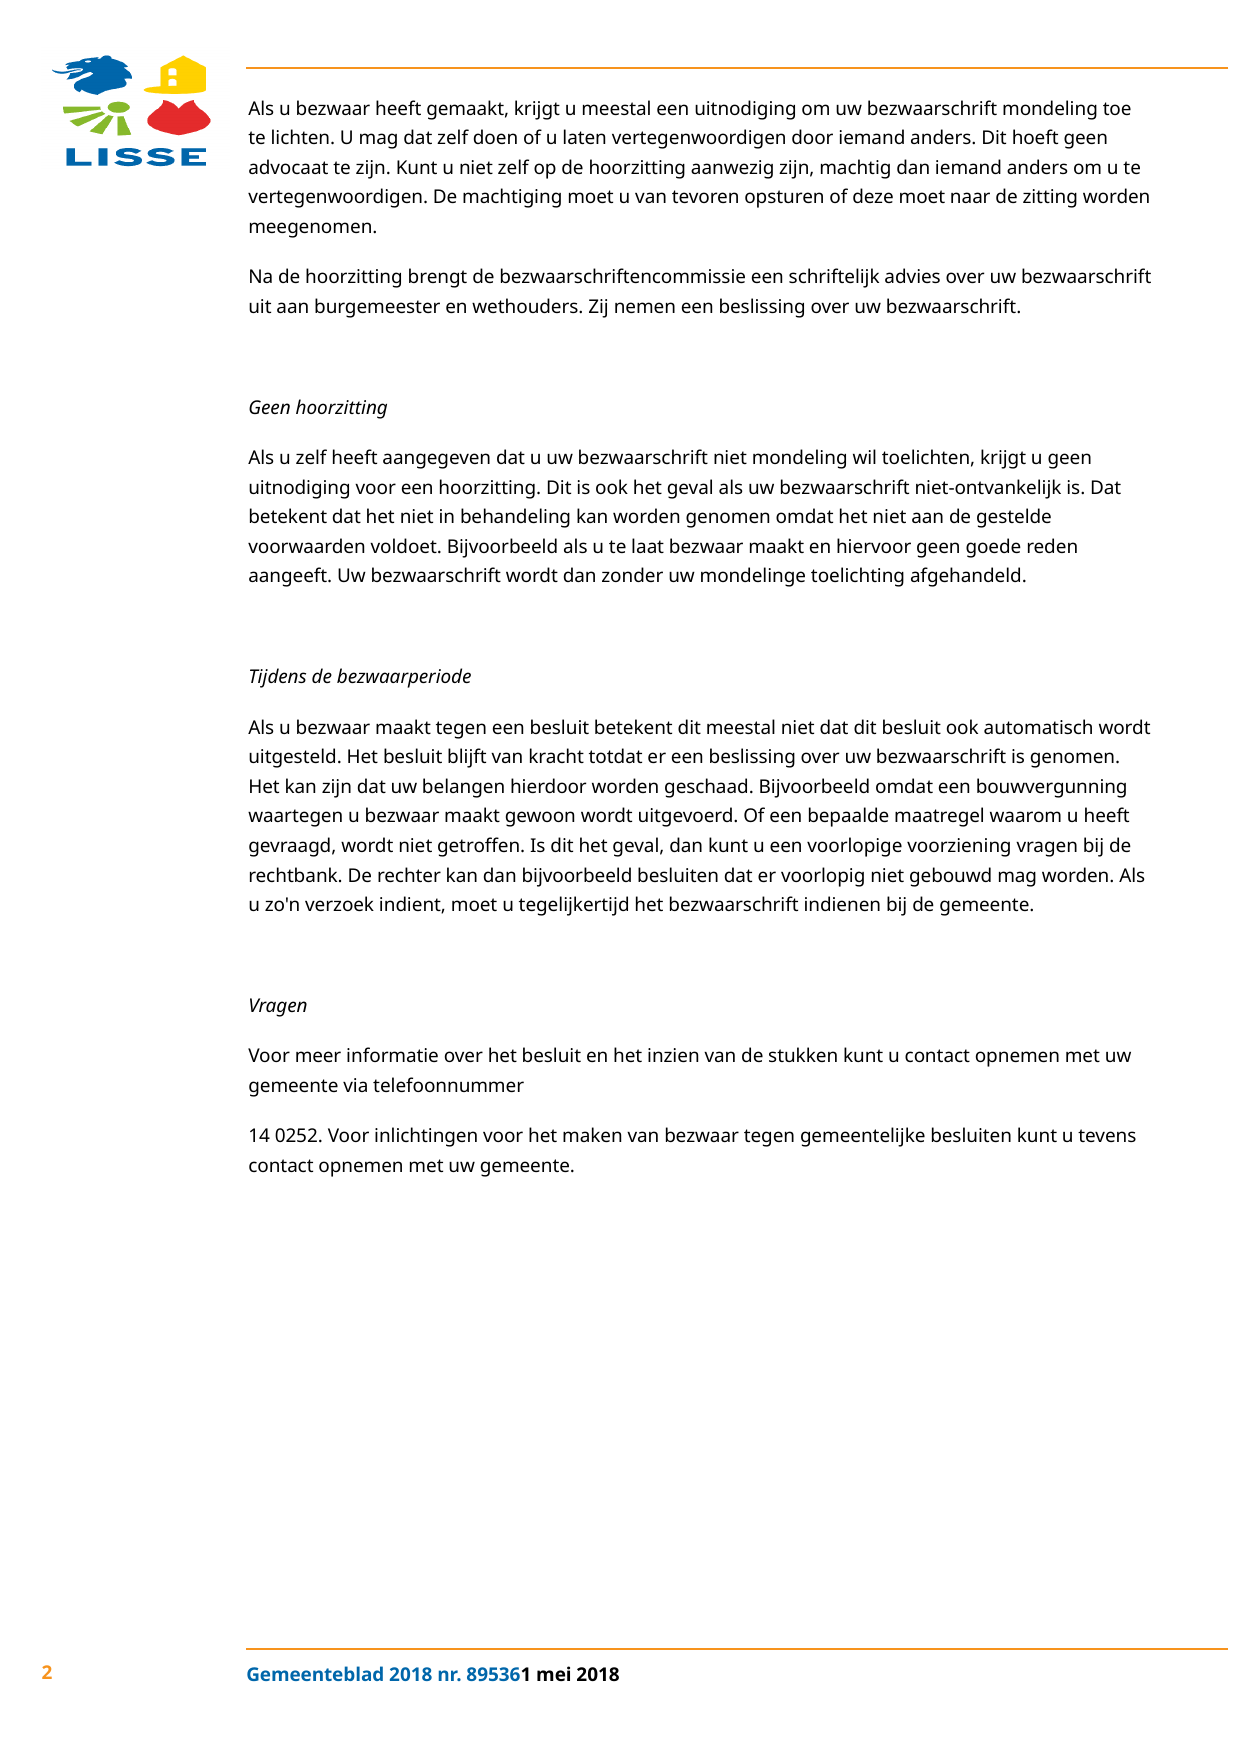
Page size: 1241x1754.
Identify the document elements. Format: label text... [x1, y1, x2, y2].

text Geen hoorzitting [248, 394, 1152, 420]
text Tijdens de bezwaarperiode [248, 663, 1152, 689]
text Als u bezwaar maakt tegen een besluit betekent dit meestal niet dat dit besluit ook automatisch wordt uitgesteld. Het besluit blijft van kracht totdat er een beslissing over uw bezwaarschrift is genomen. Het kan zijn dat uw belangen hierdoor worden geschaad. Bijvoorbeeld omdat een bouwvergunning waartegen u bezwaar maakt gewoon wordt uitgevoerd. Of een bepaalde maatregel waarom u heeft gevraagd, wordt niet getroffen. Is dit het geval, dan kunt u een voorlopige voorziening vragen bij de rechtbank. De rechter kan dan bijvoorbeeld besluiten dat er voorlopig niet gebouwd mag worden. Als u zo'n verzoek indient, moet u tegelijkertijd het bezwaarschrift indienen bij de gemeente. [248, 714, 1152, 917]
text Als u zelf heeft aangegeven dat u uw bezwaarschrift niet mondeling wil toelichten, krijgt u geen uitnodiging voor een hoorzitting. Dit is ook het geval als uw bezwaarschrift niet-ontvankelijk is. Dat betekent dat het niet in behandeling kan worden genomen omdat het niet aan de gestelde voorwaarden voldoet. Bijvoorbeeld als u te laat bezwaar maakt en hiervoor geen goede reden aangeeft. Uw bezwaarschrift wordt dan zonder uw mondelinge toelichting afgehandeld. [248, 444, 1152, 588]
text Vragen [248, 992, 1152, 1018]
text Na de hoorzitting brengt de bezwaarschriftencommissie een schriftelijk advies over uw bezwaarschrift uit aan burgemeester en wethouders. Zij nemen een beslissing over uw bezwaarschrift. [248, 263, 1152, 319]
text Als u bezwaar heeft gemaakt, krijgt u meestal een uitnodiging om uw bezwaarschrift mondeling toe te lichten. U mag dat zelf doen of u laten vertegenwoordigen door iemand anders. Dit hoeft geen advocaat te zijn. Kunt u niet zelf op de hoorzitting aanwezig zijn, machtig dan iemand anders om u te vertegenwoordigen. De machtiging moet u van tevoren opsturen of deze moet naar de zitting worden meegenomen. [248, 95, 1152, 239]
text 14 0252. Voor inlichtingen voor het maken van bezwaar tegen gemeentelijke besluiten kunt u tevens contact opnemen met uw gemeente. [248, 1123, 1152, 1178]
picture [41, 47, 231, 172]
text Voor meer informatie over het besluit en het inzien van de stukken kunt u contact opnemen met uw gemeente via telefoonnummer [248, 1043, 1152, 1098]
